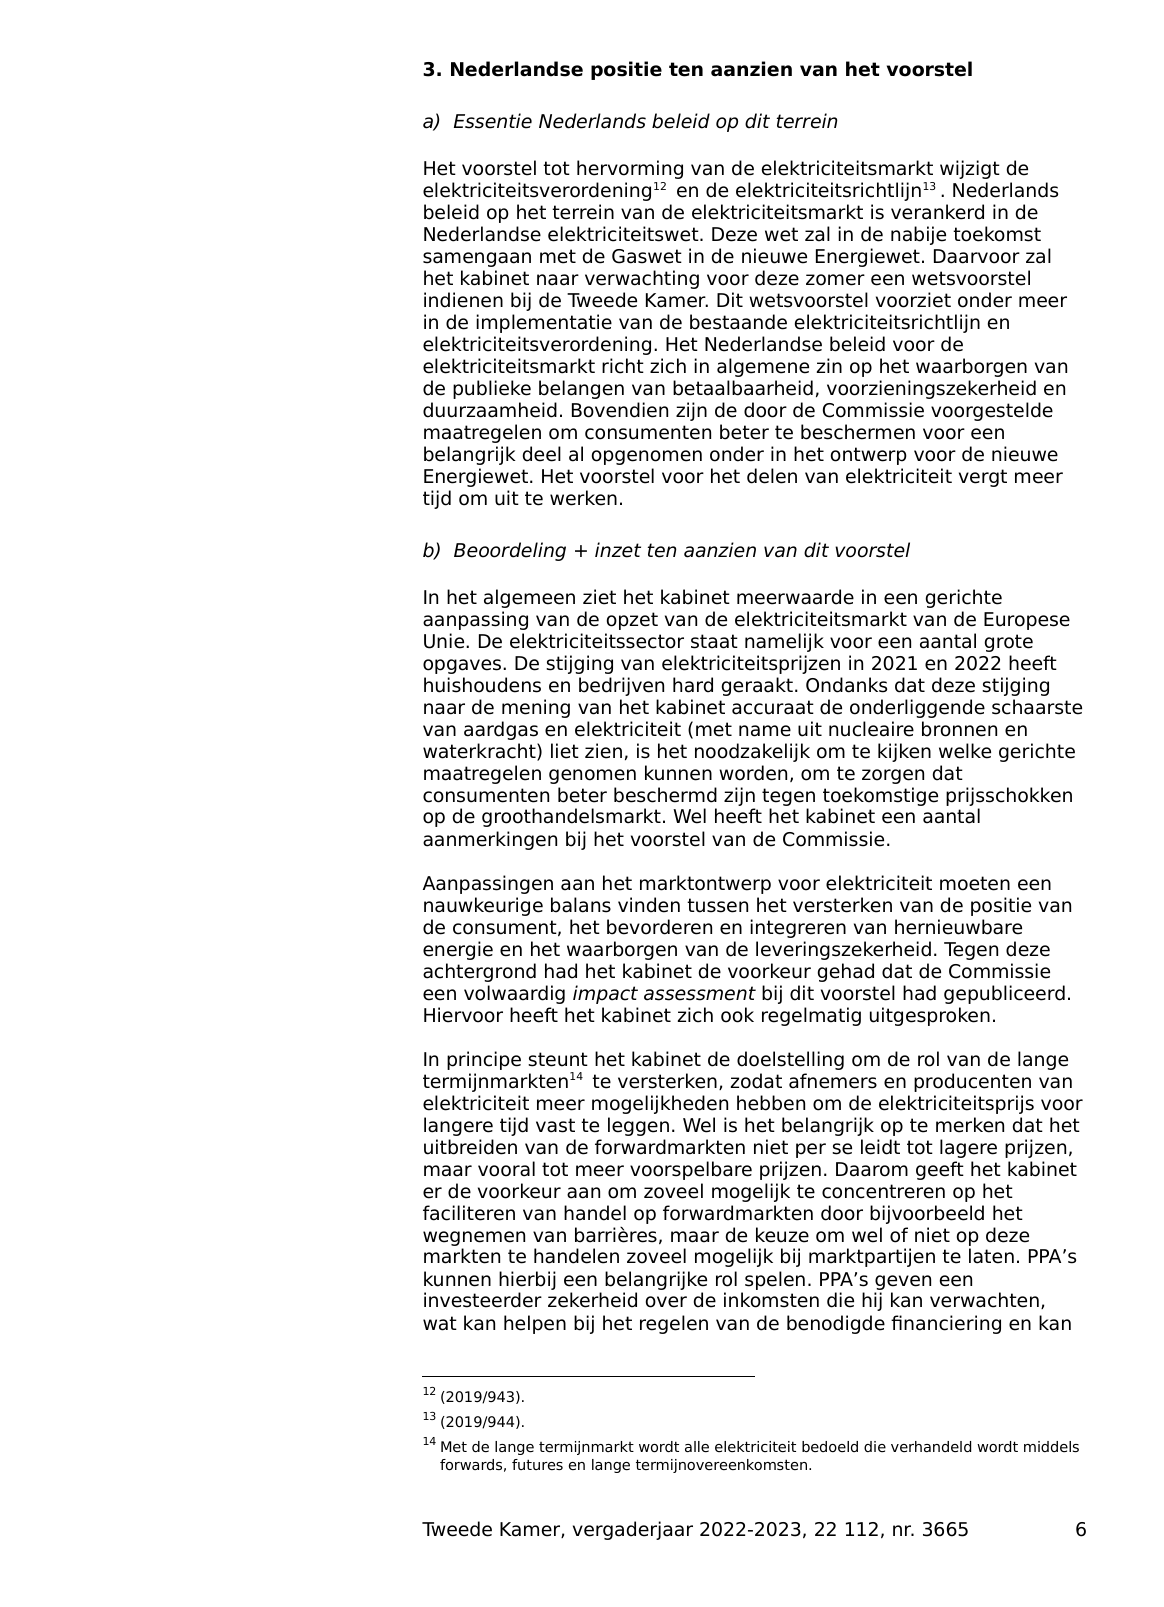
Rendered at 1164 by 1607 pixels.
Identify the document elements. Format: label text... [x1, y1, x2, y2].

text In principe steunt het kabinet de doelstelling om de rol van de lange termijnmarkten te versterken, zodat afnemers en producenten van elektriciteit meer mogelijkheden hebben om de elektriciteitsprijs voor langere tijd vast te leggen. Wel is het belangrijk op te merken dat het uitbreiden van de forwardmarkten niet per se leidt tot lagere prijzen, maar vooral tot meer voorspelbare prijzen. Daarom geeft het kabinet er de voorkeur aan om zoveel mogelijk te concentreren op het faciliteren van handel op forwardmarkten door bijvoorbeeld het wegnemen van barrières, maar de keuze om wel of niet op deze markten te handelen zoveel mogelijk bij marktpartijen te laten. PPA’s kunnen hierbij een belangrijke rol spelen. PPA’s geven een investeerder zekerheid over de inkomsten die hij kan verwachten, wat kan helpen bij het regelen van de benodigde financiering en kan [422, 1049, 1087, 1334]
text (2019/943). [422, 1385, 1087, 1407]
text Het voorstel tot hervorming van de elektriciteitsmarkt wijzigt de elektriciteitsverordening en de elektriciteitsrichtlijn. Nederlands beleid op het terrein van de elektriciteitsmarkt is verankerd in de Nederlandse elektriciteitswet. Deze wet zal in de nabije toekomst samengaan met de Gaswet in de nieuwe Energiewet. Daarvoor zal het kabinet naar verwachting voor deze zomer een wetsvoorstel indienen bij de Tweede Kamer. Dit wetsvoorstel voorziet onder meer in de implementatie van de bestaande elektriciteitsrichtlijn en elektriciteitsverordening. Het Nederlandse beleid voor de elektriciteitsmarkt richt zich in algemene zin op het waarborgen van de publieke belangen van betaalbaarheid, voorzieningszekerheid en duurzaamheid. Bovendien zijn de door de Commissie voorgestelde maatregelen om consumenten beter te beschermen voor een belangrijk deel al opgenomen onder in het ontwerp voor de nieuwe Energiewet. Het voorstel voor het delen van elektriciteit vergt meer tijd om uit te werken. [422, 158, 1087, 510]
subtitle a) Essentie Nederlands beleid op dit terrein [422, 111, 1087, 133]
text Met de lange termijnmarkt wordt alle elektriciteit bedoeld die verhandeld wordt middels forwards, futures en lange termijnovereenkomsten. [422, 1435, 1087, 1474]
text In het algemeen ziet het kabinet meerwaarde in een gerichte aanpassing van de opzet van de elektriciteitsmarkt van de Europese Unie. De elektriciteitssector staat namelijk voor een aantal grote opgaves. De stijging van elektriciteitsprijzen in 2021 en 2022 heeft huishoudens en bedrijven hard geraakt. Ondanks dat deze stijging naar de mening van het kabinet accuraat de onderliggende schaarste van aardgas en elektriciteit (met name uit nucleaire bronnen en waterkracht) liet zien, is het noodzakelijk om te kijken welke gerichte maatregelen genomen kunnen worden, om te zorgen dat consumenten beter beschermd zijn tegen toekomstige prijsschokken op de groothandelsmarkt. Wel heeft het kabinet een aantal aanmerkingen bij het voorstel van de Commissie. [422, 587, 1087, 850]
subtitle 3. Nederlandse positie ten aanzien van het voorstel [422, 59, 1087, 81]
text (2019/944). [422, 1410, 1087, 1432]
subtitle b) Beoordeling + inzet ten aanzien van dit voorstel [422, 540, 1087, 562]
text Aanpassingen aan het marktontwerp voor elektriciteit moeten een nauwkeurige balans vinden tussen het versterken van de positie van de consument, het bevorderen en integreren van hernieuwbare energie en het waarborgen van de leveringszekerheid. Tegen deze achtergrond had het kabinet de voorkeur gehad dat de Commissie een volwaardig impact assessment bij dit voorstel had gepubliceerd. Hiervoor heeft het kabinet zich ook regelmatig uitgesproken. [422, 873, 1087, 1026]
